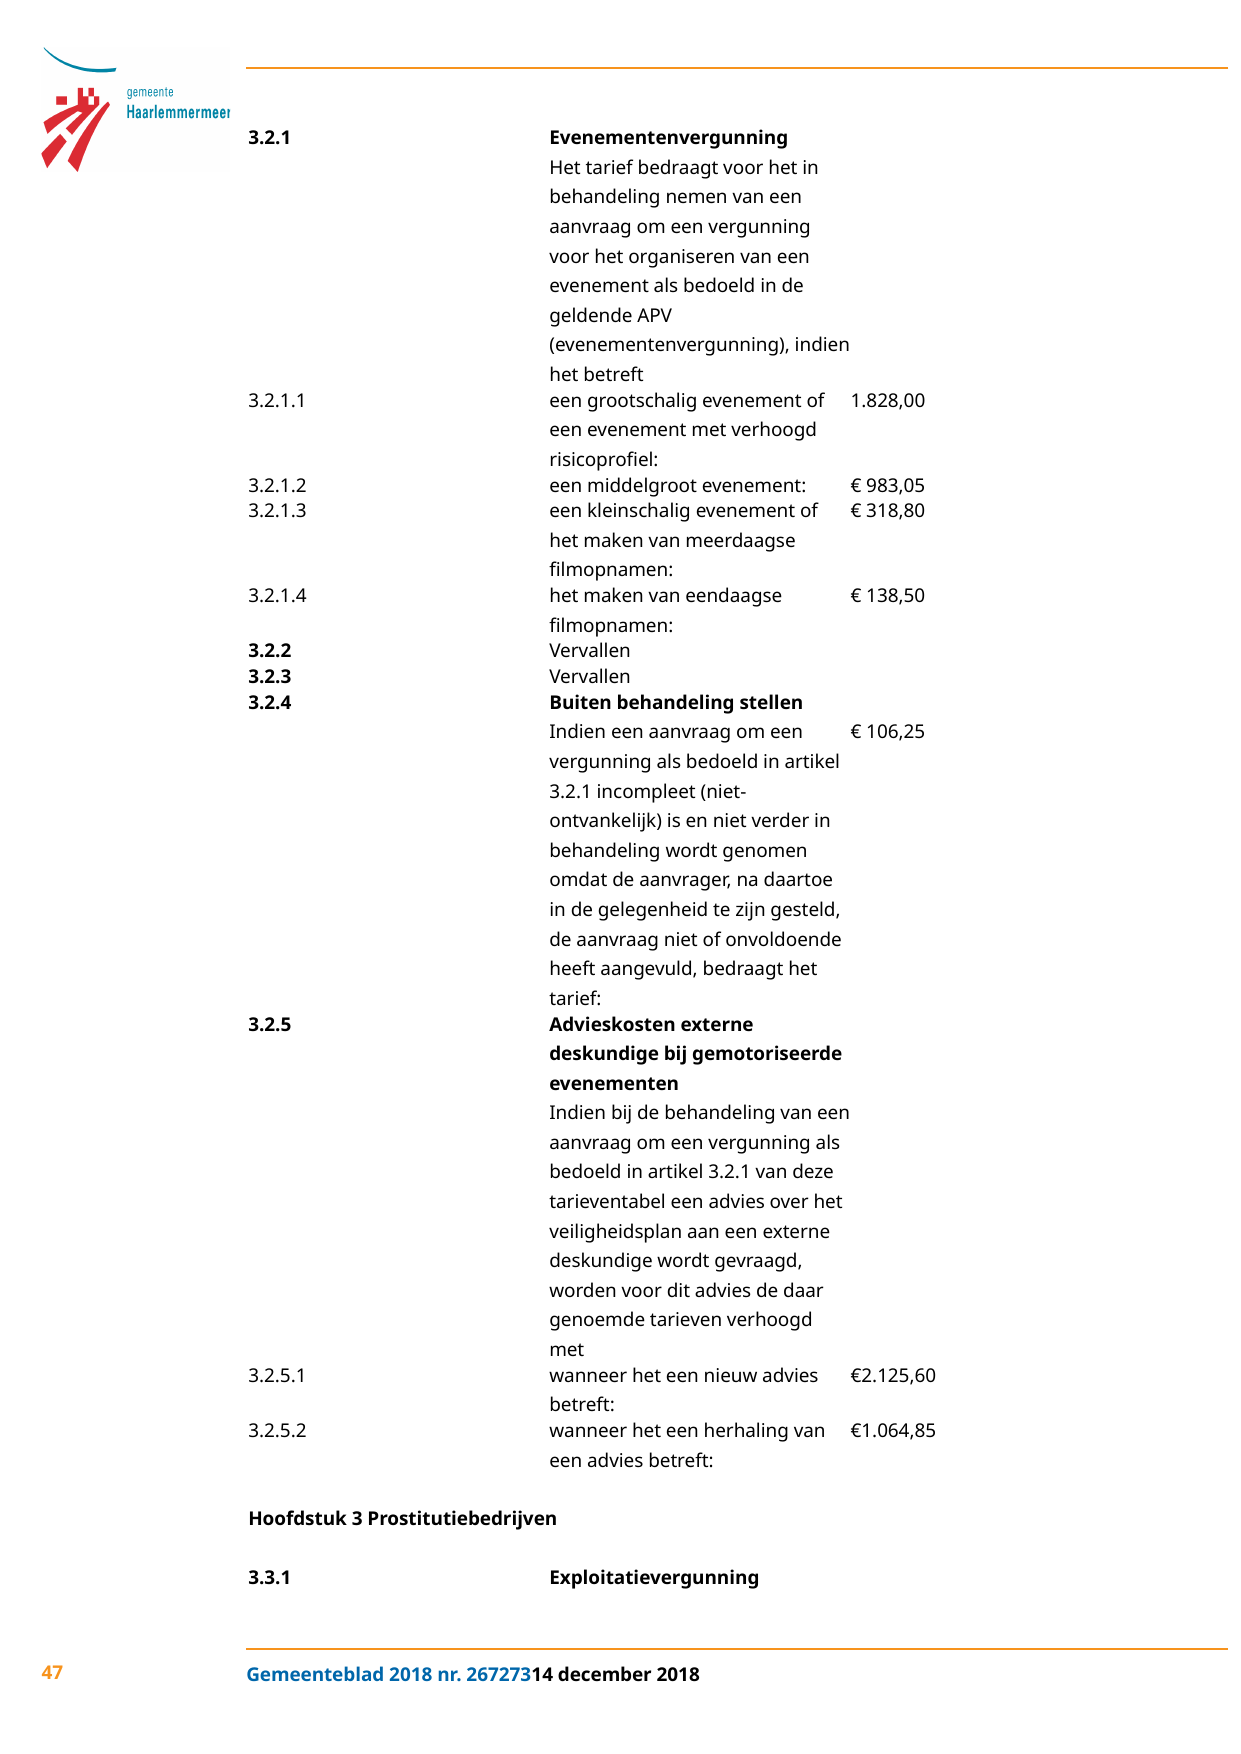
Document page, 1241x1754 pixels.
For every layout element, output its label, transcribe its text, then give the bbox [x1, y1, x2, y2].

table_cell €1.064,85 [850, 1417, 1152, 1472]
table_cell 3.2.5.2 [248, 1417, 549, 1472]
table_header Evenementenvergunning Het tarief bedraagt voor het in behandeling nemen van een aanvraag om een vergunning voor het organiseren van een evenement als bedoeld in de geldende APV (evenementenvergunning), indien het betreft [549, 125, 850, 387]
table_cell het maken van eendaagse filmopnamen: [549, 583, 850, 638]
table_cell 1.828,00 [850, 387, 1152, 472]
picture [41, 47, 231, 172]
table_cell Advieskosten externe deskundige bij gemotoriseerde evenementen Indien bij de behandeling van een aanvraag om een vergunning als bedoeld in artikel 3.2.1 van deze tarieventabel een advies over het veiligheidsplan aan een externe deskundige wordt gevraagd, worden voor dit advies de daar genoemde tarieven verhoogd met [549, 1011, 850, 1362]
table_header 3.3.1 [248, 1565, 549, 1590]
table_cell 3.2.4 [248, 689, 549, 1011]
table_header [850, 1565, 1152, 1590]
table_cell wanneer het een herhaling van een advies betreft: [549, 1417, 850, 1472]
table_cell [850, 638, 1152, 663]
table_cell € 106,25 [850, 689, 1152, 1011]
table_cell 3.2.1.4 [248, 583, 549, 638]
table_cell wanneer het een nieuw advies betreft: [549, 1362, 850, 1417]
table_cell € 983,05 [850, 472, 1152, 497]
table_cell Buiten behandeling stellen Indien een aanvraag om een vergunning als bedoeld in artikel 3.2.1 incompleet (niet-ontvankelijk) is en niet verder in behandeling wordt genomen omdat de aanvrager, na daartoe in de gelegenheid te zijn gesteld, de aanvraag niet of onvoldoende heeft aangevuld, bedraagt het tarief: [549, 689, 850, 1011]
table_cell € 138,50 [850, 583, 1152, 638]
table_cell een grootschalig evenement of een evenement met verhoogd risicoprofiel: [549, 387, 850, 472]
table_cell Vervallen [549, 638, 850, 663]
table_cell 3.2.1.1 [248, 387, 549, 472]
table_cell 3.2.5.1 [248, 1362, 549, 1417]
table_cell 3.2.1.3 [248, 498, 549, 582]
table_cell 3.2.3 [248, 664, 549, 689]
table_cell een kleinschalig evenement of het maken van meerdaagse filmopnamen: [549, 498, 850, 582]
text Hoofdstuk 3 Prostitutiebedrijven [248, 1505, 1152, 1531]
table_cell 3.2.5 [248, 1011, 549, 1362]
table_header [850, 125, 1152, 387]
table_cell Vervallen [549, 664, 850, 689]
table_cell €2.125,60 [850, 1362, 1152, 1417]
table_cell een middelgroot evenement: [549, 472, 850, 497]
table_header 3.2.1 [248, 125, 549, 387]
table_cell [850, 664, 1152, 689]
table_header Exploitatievergunning [549, 1565, 850, 1590]
table_cell 3.2.1.2 [248, 472, 549, 497]
table_cell 3.2.2 [248, 638, 549, 663]
table_cell [850, 1011, 1152, 1362]
table_cell € 318,80 [850, 498, 1152, 582]
